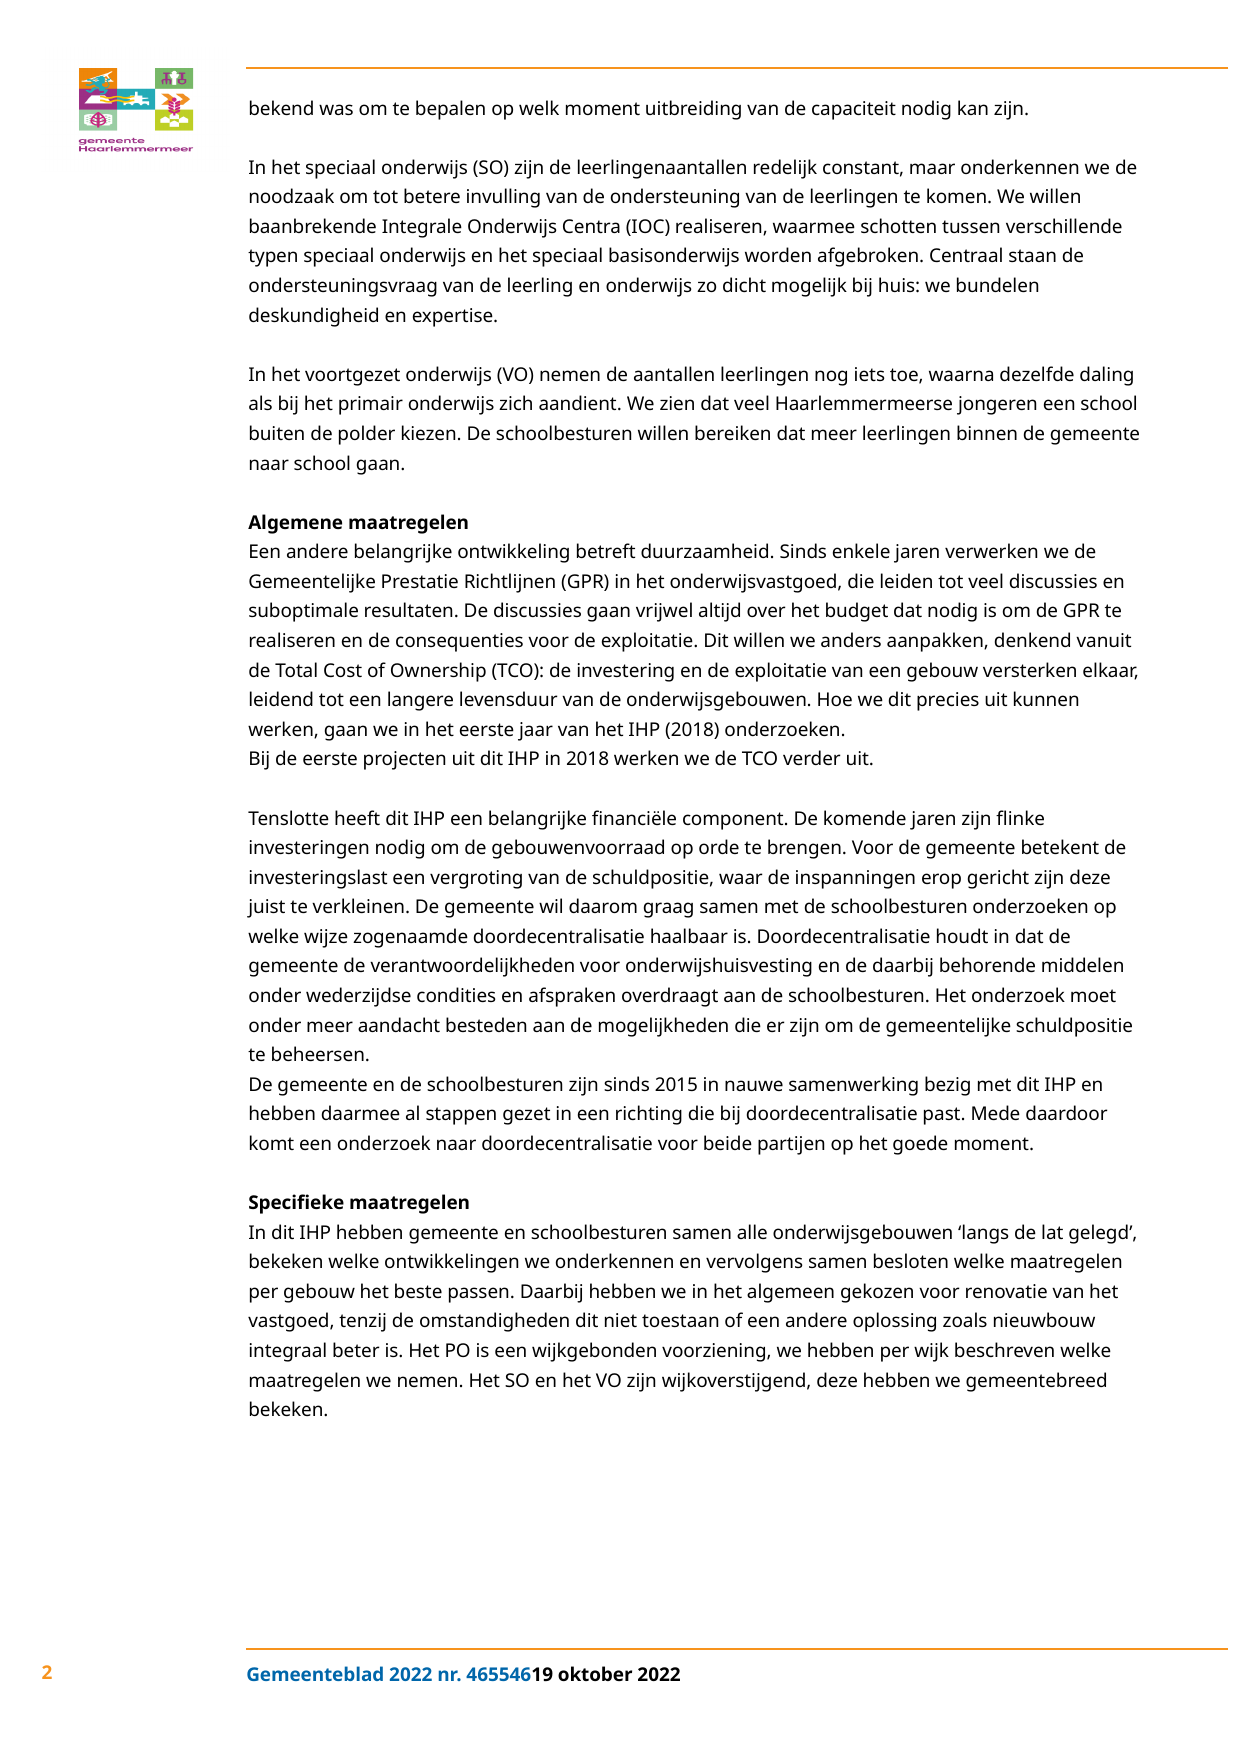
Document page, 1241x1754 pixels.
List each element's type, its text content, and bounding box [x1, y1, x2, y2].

text Bij de eerste projecten uit dit IHP in 2018 werken we de TCO verder uit. [248, 746, 1152, 771]
text De gemeente en de schoolbesturen zijn sinds 2015 in nauwe samenwerking bezig met dit IHP en hebben daarmee al stappen gezet in een richting die bij doordecentralisatie past. Mede daardoor komt een onderzoek naar doordecentralisatie voor beide partijen op het goede moment. [248, 1071, 1152, 1156]
text Specifieke maatregelen [248, 1189, 1152, 1215]
text In het voortgezet onderwijs (VO) nemen de aantallen leerlingen nog iets toe, waarna dezelfde daling als bij het primair onderwijs zich aandient. We zien dat veel Haarlemmermeerse jongeren een school buiten de polder kiezen. De schoolbesturen willen bereiken dat meer leerlingen binnen de gemeente naar school gaan. [248, 361, 1152, 476]
text Algemene maatregelen [248, 509, 1152, 535]
text bekend was om te bepalen op welk moment uitbreiding van de capaciteit nodig kan zijn. [248, 95, 1152, 121]
picture [41, 47, 231, 172]
text In het speciaal onderwijs (SO) zijn de leerlingenaantallen redelijk constant, maar onderkennen we de noodzaak om tot betere invulling van de ondersteuning van de leerlingen te komen. We willen baanbrekende Integrale Onderwijs Centra (IOC) realiseren, waarmee schotten tussen verschillende typen speciaal onderwijs en het speciaal basisonderwijs worden afgebroken. Centraal staan de ondersteuningsvraag van de leerling en onderwijs zo dicht mogelijk bij huis: we bundelen deskundigheid en expertise. [248, 154, 1152, 328]
text Een andere belangrijke ontwikkeling betreft duurzaamheid. Sinds enkele jaren verwerken we de Gemeentelijke Prestatie Richtlijnen (GPR) in het onderwijsvastgoed, die leiden tot veel discussies en suboptimale resultaten. De discussies gaan vrijwel altijd over het budget dat nodig is om de GPR te realiseren en de consequenties voor de exploitatie. Dit willen we anders aanpakken, denkend vanuit de Total Cost of Ownership (TCO): de investering en de exploitatie van een gebouw versterken elkaar, leidend tot een langere levensduur van de onderwijsgebouwen. Hoe we dit precies uit kunnen werken, gaan we in het eerste jaar van het IHP (2018) onderzoeken. [248, 538, 1152, 742]
text Tenslotte heeft dit IHP een belangrijke financiële component. De komende jaren zijn flinke investeringen nodig om de gebouwenvoorraad op orde te brengen. Voor de gemeente betekent de investeringslast een vergroting van de schuldpositie, waar de inspanningen erop gericht zijn deze juist te verkleinen. De gemeente wil daarom graag samen met de schoolbesturen onderzoeken op welke wijze zogenaamde doordecentralisatie haalbaar is. Doordecentralisatie houdt in dat de gemeente de verantwoordelijkheden voor onderwijshuisvesting en de daarbij behorende middelen onder wederzijdse condities en afspraken overdraagt aan de schoolbesturen. Het onderzoek moet onder meer aandacht besteden aan de mogelijkheden die er zijn om de gemeentelijke schuldpositie te beheersen. [248, 805, 1152, 1067]
text In dit IHP hebben gemeente en schoolbesturen samen alle onderwijsgebouwen ‘langs de lat gelegd’, bekeken welke ontwikkelingen we onderkennen en vervolgens samen besloten welke maatregelen per gebouw het beste passen. Daarbij hebben we in het algemeen gekozen voor renovatie van het vastgoed, tenzij de omstandigheden dit niet toestaan of een andere oplossing zoals nieuwbouw integraal beter is. Het PO is een wijkgebonden voorziening, we hebben per wijk beschreven welke maatregelen we nemen. Het SO en het VO zijn wijkoverstijgend, deze hebben we gemeentebreed bekeken. [248, 1219, 1152, 1422]
